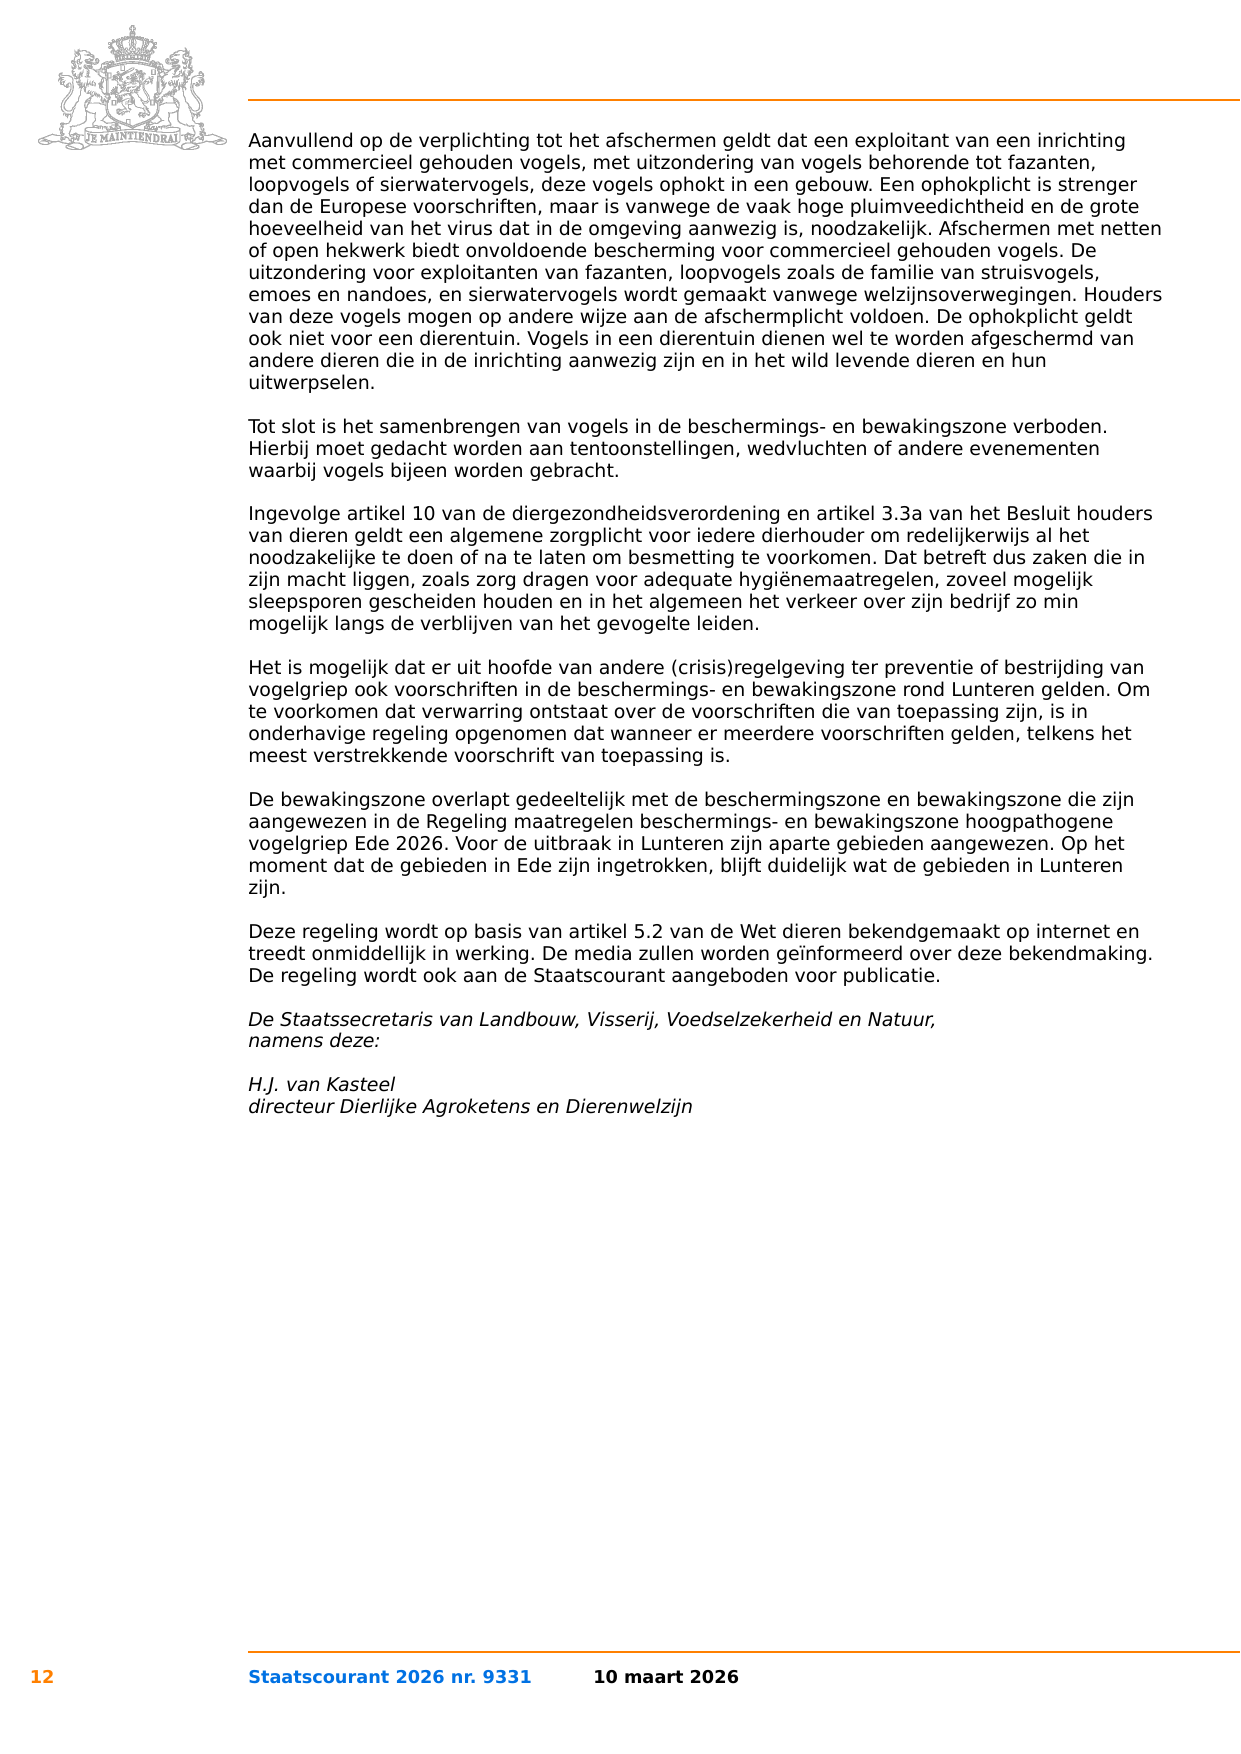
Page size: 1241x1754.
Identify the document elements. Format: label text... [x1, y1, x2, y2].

text De bewakingszone overlapt gedeeltelijk met de beschermingszone en bewakingszone die zijn aangewezen in de Regeling maatregelen beschermings- en bewakingszone hoogpathogene vogelgriep Ede 2026. Voor de uitbraak in Lunteren zijn aparte gebieden aangewezen. Op het moment dat de gebieden in Ede zijn ingetrokken, blijft duidelijk wat de gebieden in Lunteren zijn. [248, 789, 1163, 899]
text De Staatssecretaris van Landbouw, Visserij, Voedselzekerheid en Natuur, namens deze: H.J. van Kasteel directeur Dierlijke Agroketens en Dierenwelzijn [248, 1008, 1163, 1118]
text Deze regeling wordt op basis van artikel 5.2 van de Wet dieren bekendgemaakt op internet en treedt onmiddellijk in werking. De media zullen worden geïnformeerd over deze bekendmaking. De regeling wordt ook aan de Staatscourant aangeboden voor publicatie. [248, 921, 1163, 987]
text Aanvullend op de verplichting tot het afschermen geldt dat een exploitant van een inrichting met commercieel gehouden vogels, met uitzondering van vogels behorende tot fazanten, loopvogels of sierwatervogels, deze vogels ophokt in een gebouw. Een ophokplicht is strenger dan de Europese voorschriften, maar is vanwege de vaak hoge pluimveedichtheid en de grote hoeveelheid van het virus dat in de omgeving aanwezig is, noodzakelijk. Afschermen met netten of open hekwerk biedt onvoldoende bescherming voor commercieel gehouden vogels. De uitzondering voor exploitanten van fazanten, loopvogels zoals de familie van struisvogels, emoes en nandoes, en sierwatervogels wordt gemaakt vanwege welzijnsoverwegingen. Houders van deze vogels mogen op andere wijze aan de afschermplicht voldoen. De ophokplicht geldt ook niet voor een dierentuin. Vogels in een dierentuin dienen wel te worden afgeschermd van andere dieren die in de inrichting aanwezig zijn en in het wild levende dieren en hun uitwerpselen. [248, 130, 1163, 394]
text Tot slot is het samenbrengen van vogels in de beschermings- en bewakingszone verboden. Hierbij moet gedacht worden aan tentoonstellingen, wedvluchten of andere evenementen waarbij vogels bijeen worden gebracht. [248, 416, 1163, 481]
picture [38, 25, 227, 150]
text Het is mogelijk dat er uit hoofde van andere (crisis)regelgeving ter preventie of bestrijding van vogelgriep ook voorschriften in de beschermings- en bewakingszone rond Lunteren gelden. Om te voorkomen dat verwarring ontstaat over de voorschriften die van toepassing zijn, is in onderhavige regeling opgenomen dat wanneer er meerdere voorschriften gelden, telkens het meest verstrekkende voorschrift van toepassing is. [248, 657, 1163, 767]
text Ingevolge artikel 10 van de diergezondheidsverordening en artikel 3.3a van het Besluit houders van dieren geldt een algemene zorgplicht voor iedere dierhouder om redelijkerwijs al het noodzakelijke te doen of na te laten om besmetting te voorkomen. Dat betreft dus zaken die in zijn macht liggen, zoals zorg dragen voor adequate hygiënemaatregelen, zoveel mogelijk sleepsporen gescheiden houden en in het algemeen het verkeer over zijn bedrijf zo min mogelijk langs de verblijven van het gevogelte leiden. [248, 503, 1163, 635]
